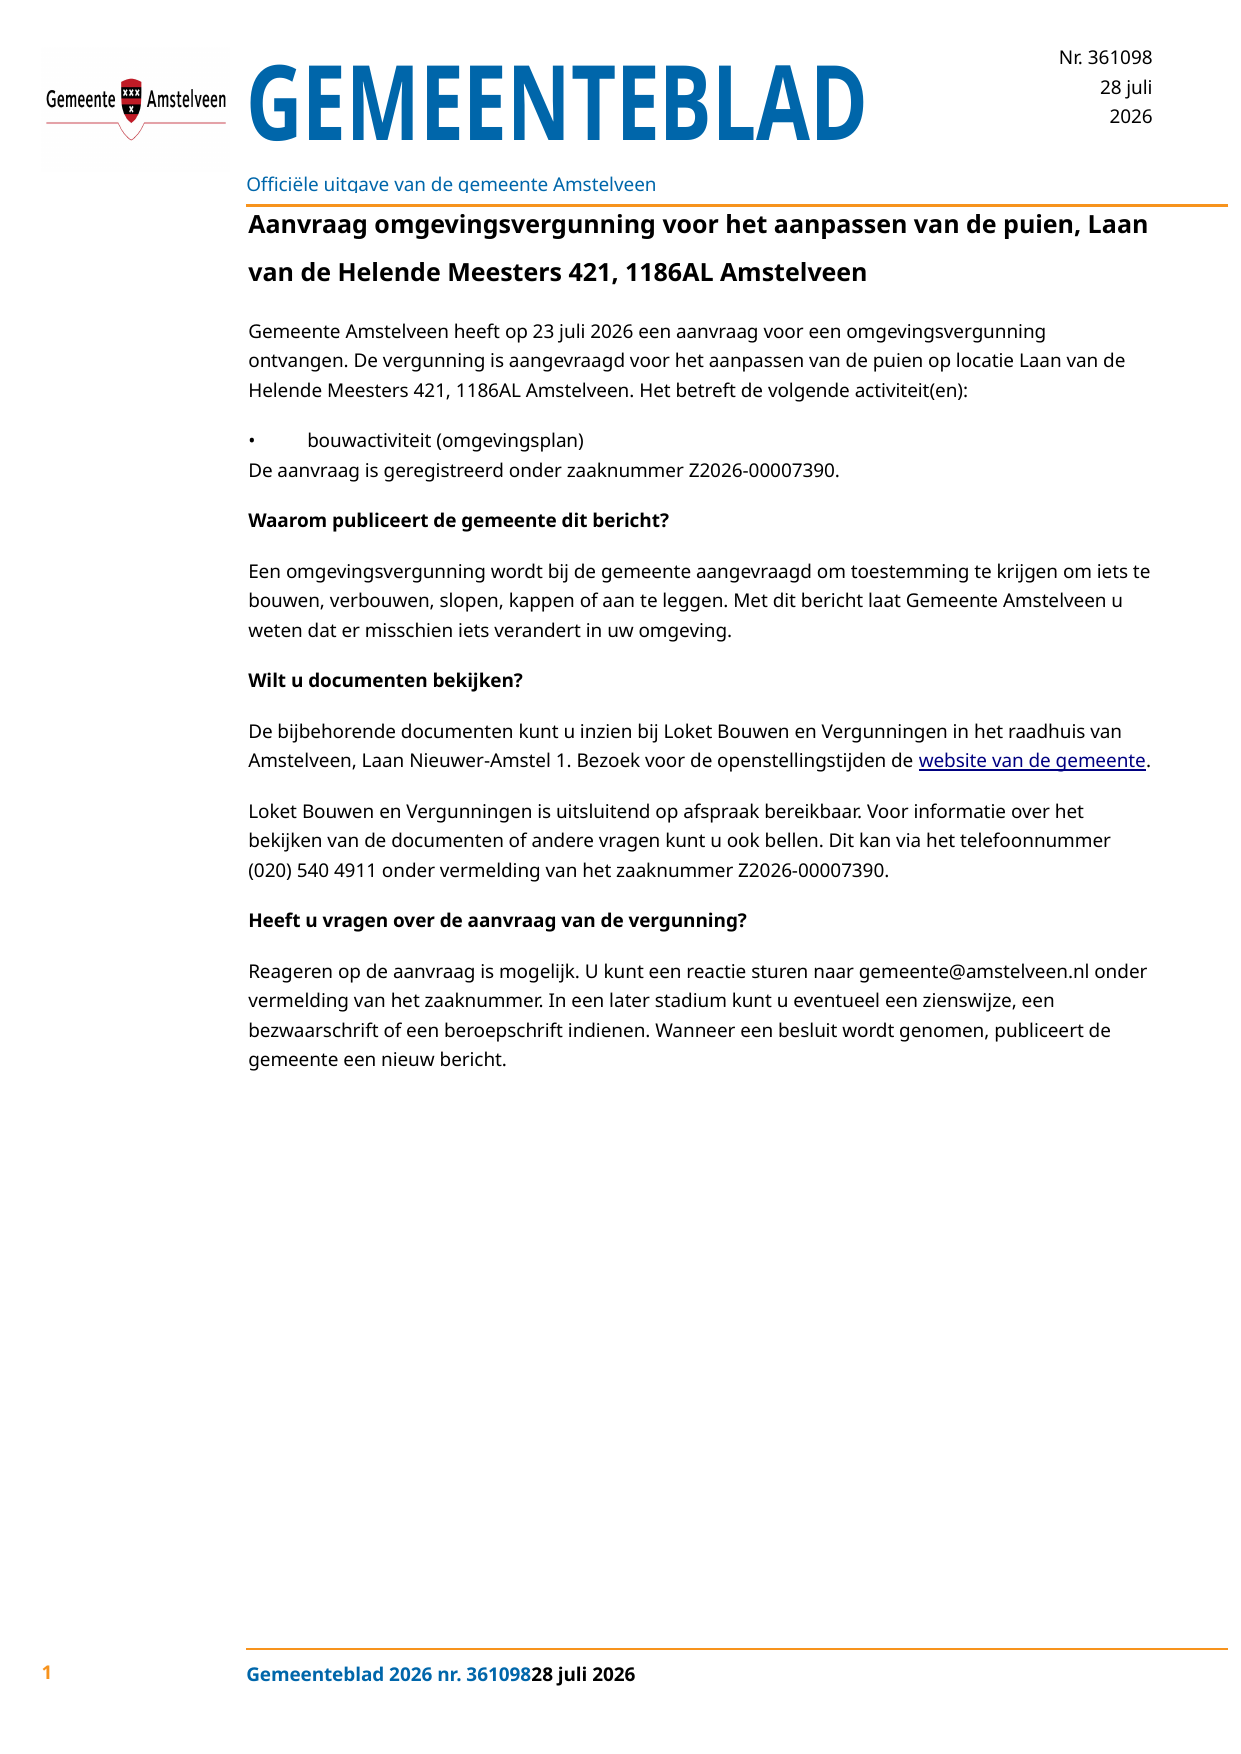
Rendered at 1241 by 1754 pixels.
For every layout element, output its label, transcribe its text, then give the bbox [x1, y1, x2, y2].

text De bijbehorende documenten kunt u inzien bij Loket Bouwen en Vergunningen in het raadhuis van Amstelveen, Laan Nieuwer-Amstel 1. Bezoek voor de openstellingstijden de website van de gemeente. [248, 718, 1152, 773]
text Een omgevingsvergunning wordt bij de gemeente aangevraagd om toestemming te krijgen om iets te bouwen, verbouwen, slopen, kappen of aan te leggen. Met dit bericht laat Gemeente Amstelveen u weten dat er misschien iets verandert in uw omgeving. [248, 558, 1152, 643]
text Wilt u documenten bekijken? [248, 667, 1152, 693]
list bouwactiviteit (omgevingsplan) [248, 427, 1152, 453]
text Heeft u vragen over de aanvraag van de vergunning? [248, 907, 1152, 933]
text Waarom publiceert de gemeente dit bericht? [248, 507, 1152, 533]
text Reageren op de aanvraag is mogelijk. U kunt een reactie sturen naar gemeente@amstelveen.nl onder vermelding van het zaaknummer. In een later stadium kunt u eventueel een zienswijze, een bezwaarschrift of een beroepschrift indienen. Wanneer een besluit wordt genomen, publiceert de gemeente een nieuw bericht. [248, 958, 1152, 1072]
text De aanvraag is geregistreerd onder zaaknummer Z2026-00007390. [248, 457, 1152, 483]
text Aanvraag omgevingsvergunning voor het aanpassen van de puien, Laan van de Helende Meesters 421, 1186AL Amstelveen [248, 207, 1152, 288]
text Gemeente Amstelveen heeft op 23 juli 2026 een aanvraag voor een omgevingsvergunning ontvangen. De vergunning is aangevraagd voor het aanpassen van de puien op locatie Laan van de Helende Meesters 421, 1186AL Amstelveen. Het betreft de volgende activiteit(en): [248, 318, 1152, 403]
text Loket Bouwen en Vergunningen is uitsluitend op afspraak bereikbaar. Voor informatie over het bekijken van de documenten of andere vragen kunt u ook bellen. Dit kan via het telefoonnummer (020) 540 4911 onder vermelding van het zaaknummer Z2026-00007390. [248, 798, 1152, 883]
picture [41, 47, 231, 172]
